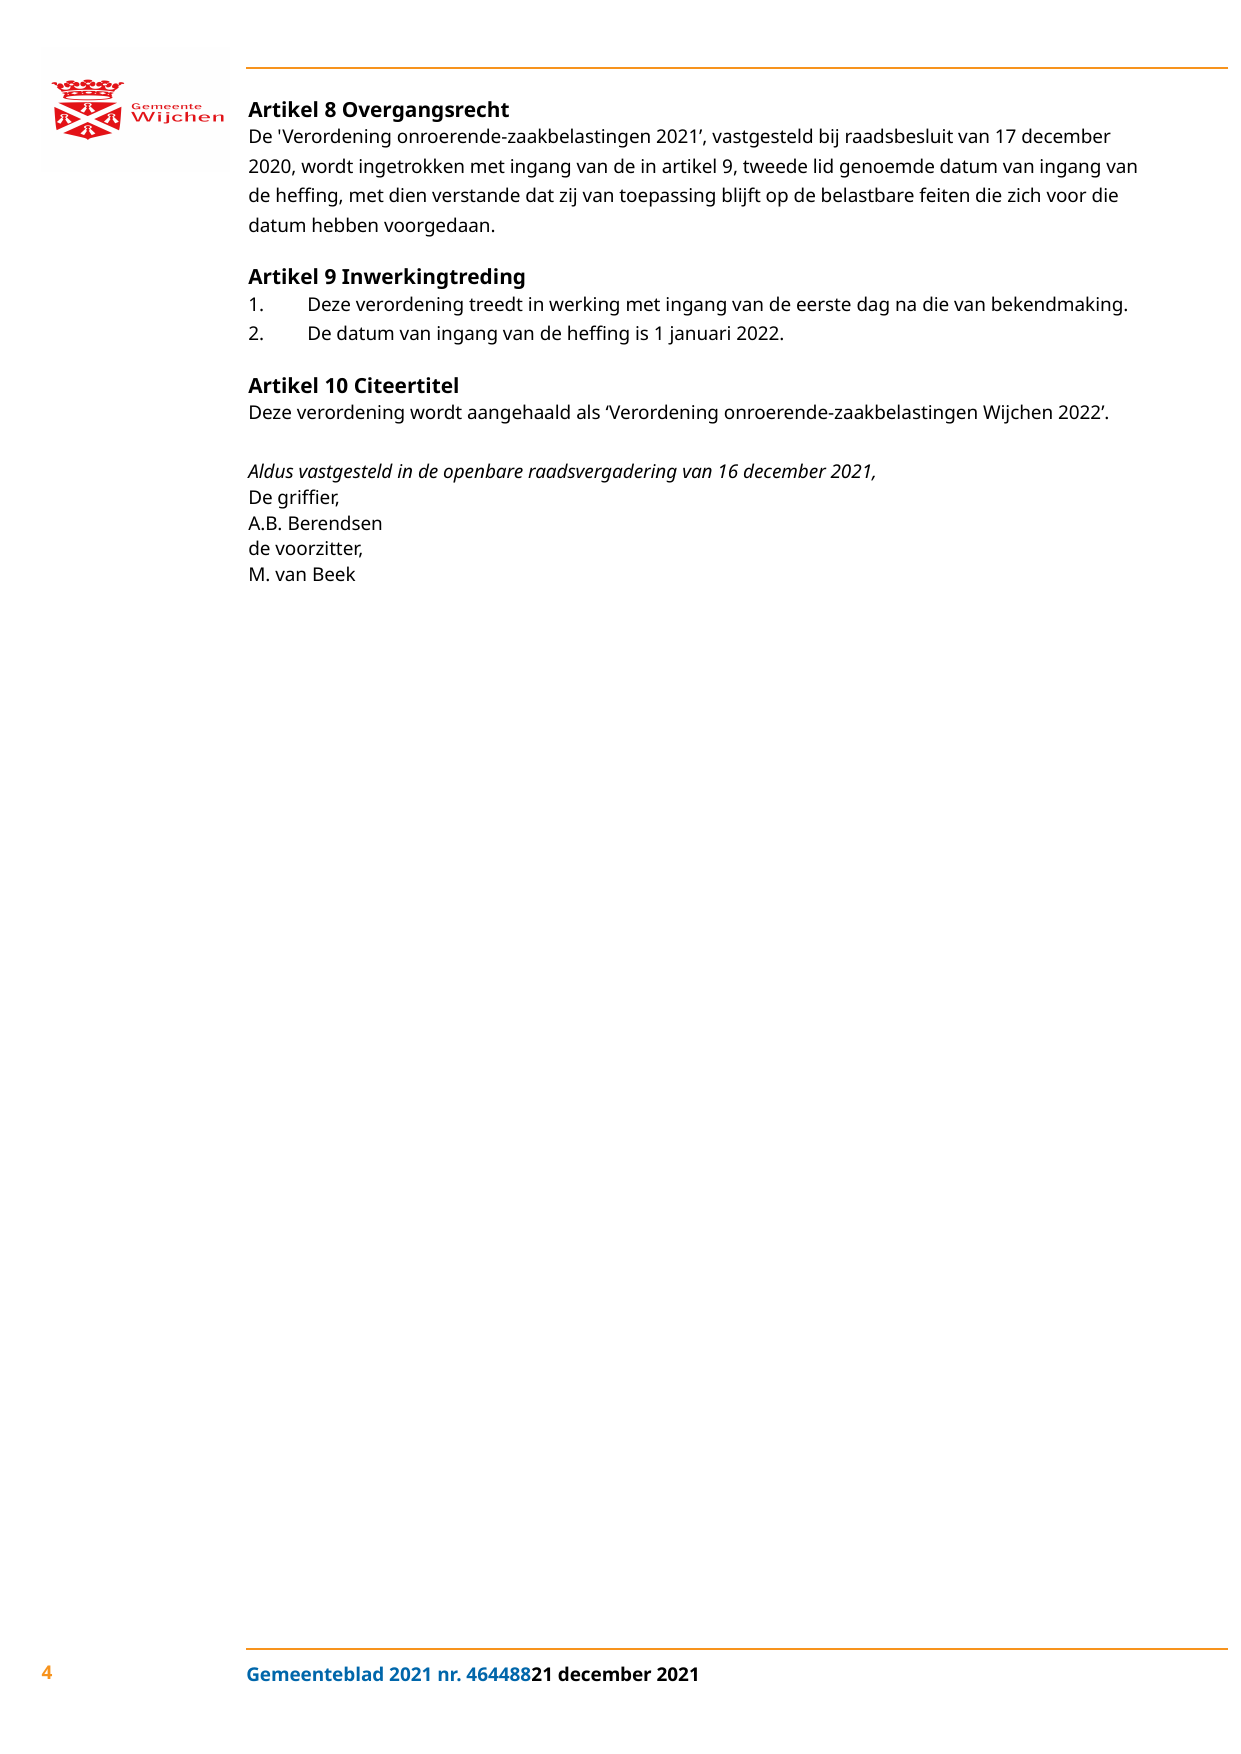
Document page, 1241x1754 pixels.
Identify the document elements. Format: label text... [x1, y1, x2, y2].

text de voorzitter, [248, 536, 1152, 561]
text Deze verordening wordt aangehaald als ‘Verordening onroerende-zaakbelastingen Wijchen 2022’. [248, 399, 1152, 425]
list De datum van ingang van de heffing is 1 januari 2022. [248, 320, 1152, 346]
text Artikel 8 Overgangsrecht [248, 95, 1152, 123]
text M. van Beek [248, 561, 1152, 587]
text Artikel 10 Citeertitel [248, 371, 1152, 399]
text De griffier, [248, 484, 1152, 510]
picture [41, 47, 231, 172]
text A.B. Berendsen [248, 510, 1152, 536]
text Artikel 9 Inwerkingtreding [248, 262, 1152, 291]
text De 'Verordening onroerende-zaakbelastingen 2021’, vastgesteld bij raadsbesluit van 17 december 2020, wordt ingetrokken met ingang van de in artikel 9, tweede lid genoemde datum van ingang van de heffing, met dien verstande dat zij van toepassing blijft op de belastbare feiten die zich voor die datum hebben voorgedaan. [248, 123, 1152, 238]
list Deze verordening treedt in werking met ingang van de eerste dag na die van bekendmaking. [248, 291, 1152, 317]
text Aldus vastgesteld in de openbare raadsvergadering van 16 december 2021, [248, 458, 1152, 484]
